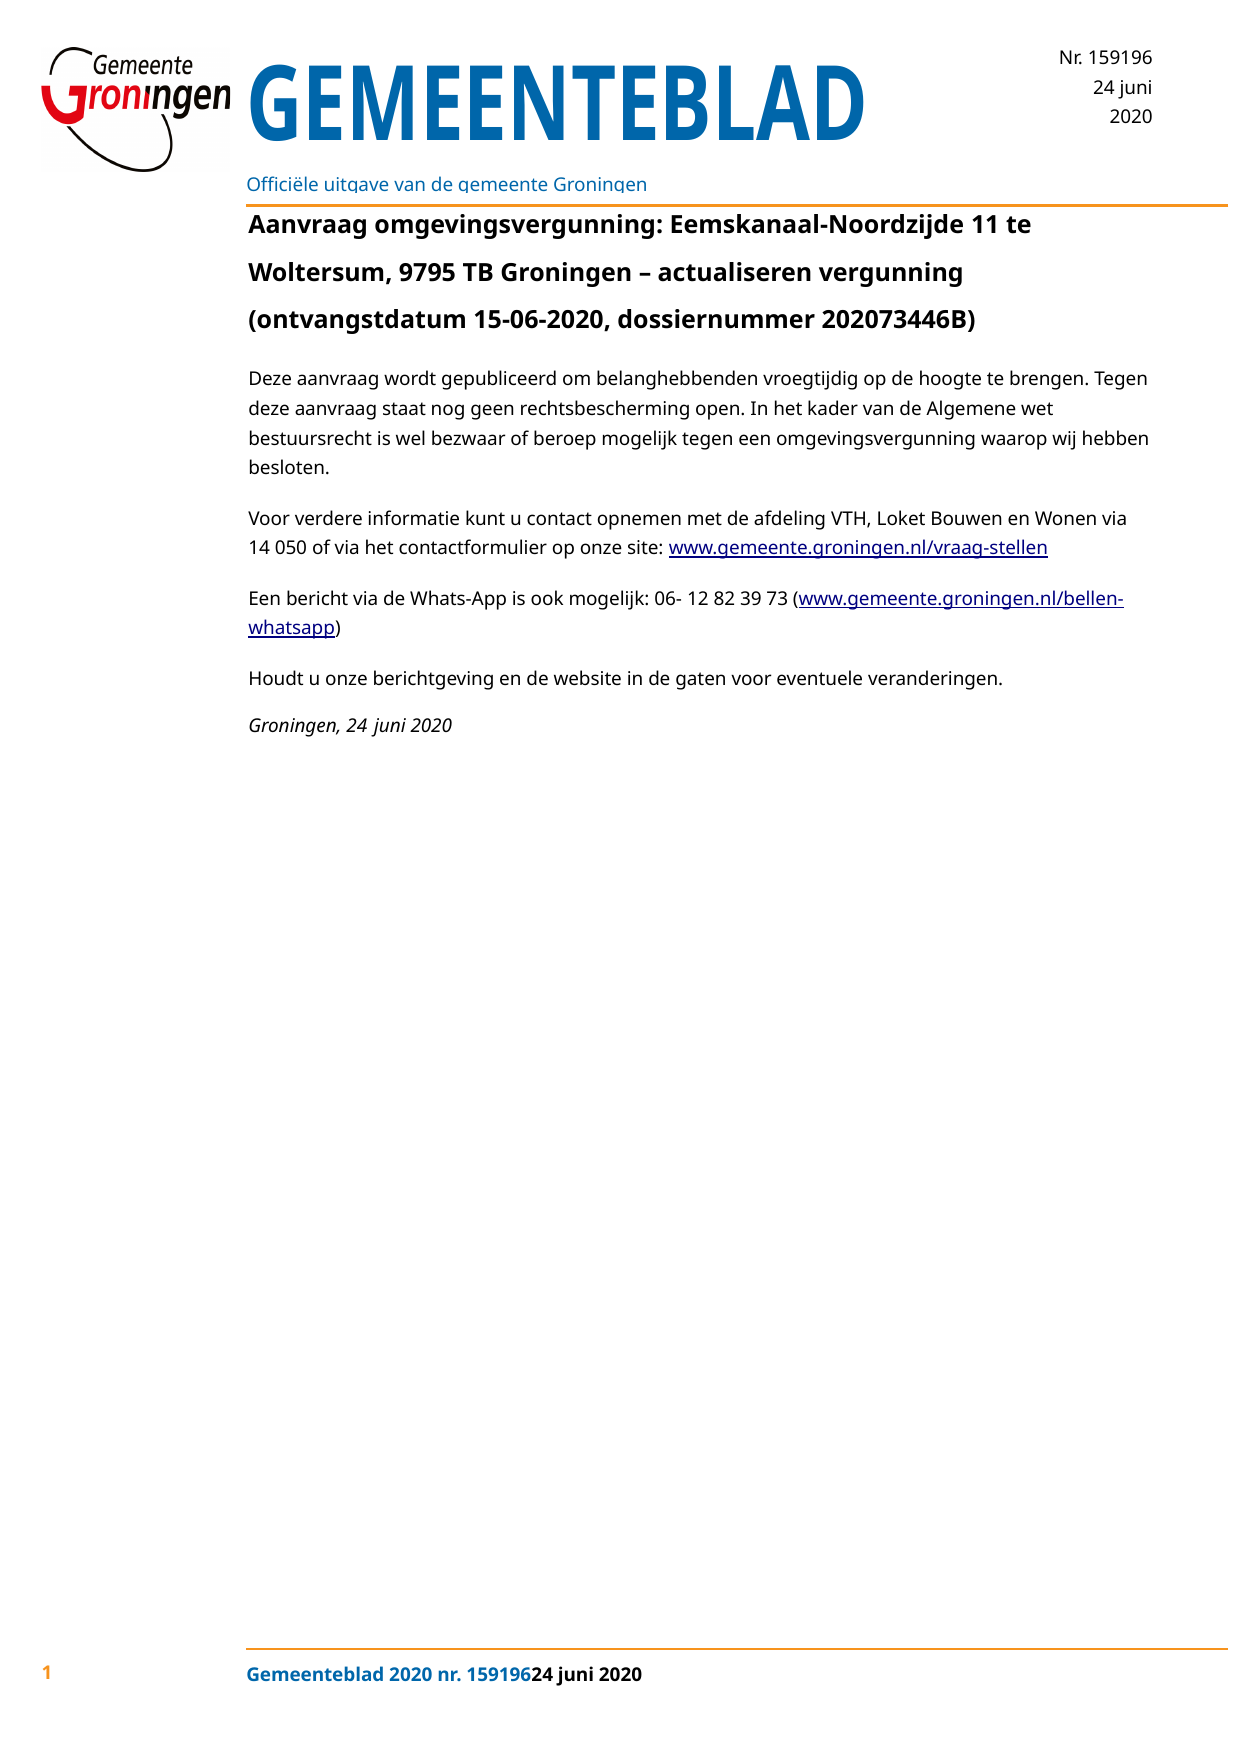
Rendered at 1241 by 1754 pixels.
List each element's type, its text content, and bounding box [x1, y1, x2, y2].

text Groningen, 24 juni 2020 [248, 712, 1152, 738]
text Een bericht via de Whats-App is ook mogelijk: 06- 12 82 39 73 (www.gemeente.groningen.nl/bellen-whatsapp) [248, 585, 1152, 640]
text Houdt u onze berichtgeving en de website in de gaten voor eventuele veranderingen. [248, 665, 1152, 690]
text Aanvraag omgevingsvergunning: Eemskanaal-Noordzijde 11 te Woltersum, 9795 TB Groningen – actualiseren vergunning (ontvangstdatum 15-06-2020, dossiernummer 202073446B) [248, 207, 1152, 336]
picture [41, 47, 231, 172]
text Deze aanvraag wordt gepubliceerd om belanghebbenden vroegtijdig op de hoogte te brengen. Tegen deze aanvraag staat nog geen rechtsbescherming open. In het kader van de Algemene wet bestuursrecht is wel bezwaar of beroep mogelijk tegen een omgevingsvergunning waarop wij hebben besloten. [248, 366, 1152, 480]
text Voor verdere informatie kunt u contact opnemen met de afdeling VTH, Loket Bouwen en Wonen via 14 050 of via het contactformulier op onze site: www.gemeente.groningen.nl/vraag-stellen [248, 505, 1152, 560]
